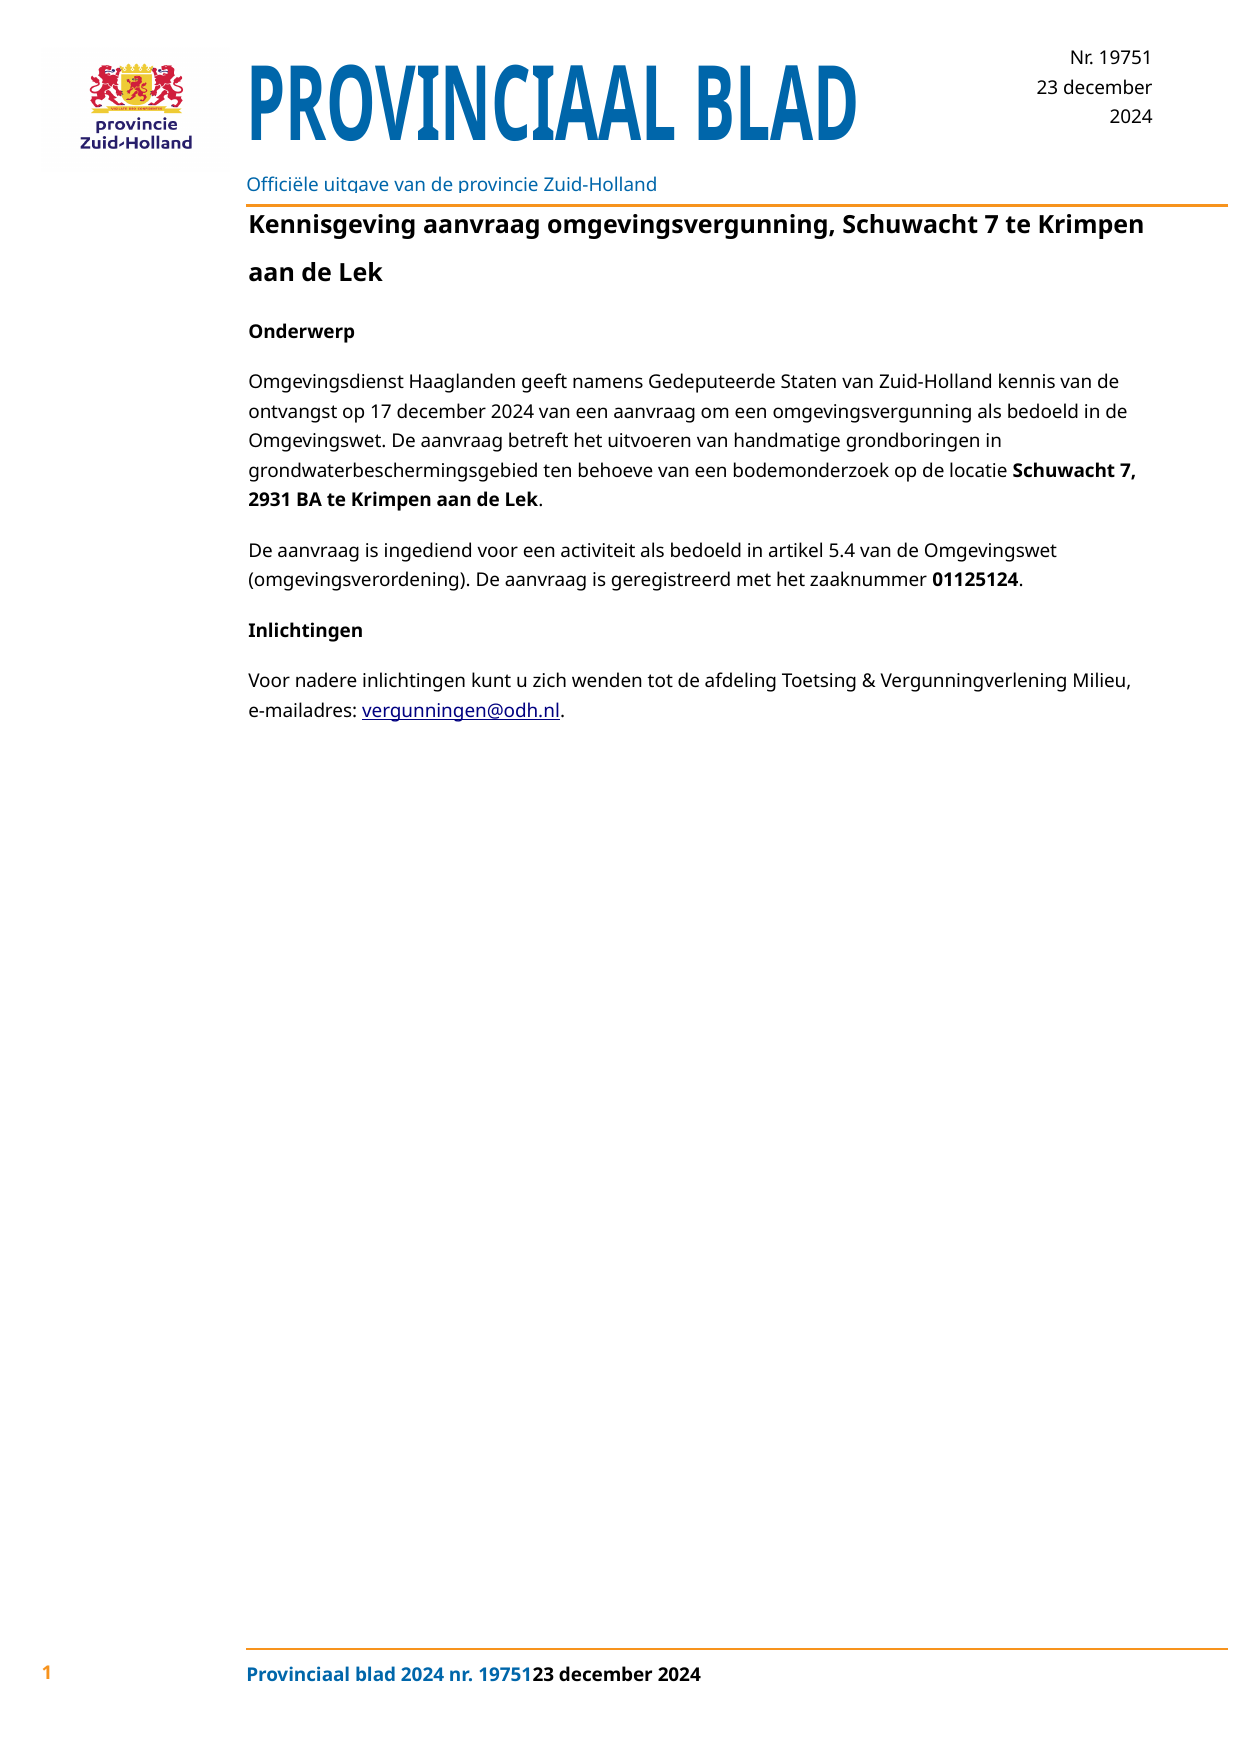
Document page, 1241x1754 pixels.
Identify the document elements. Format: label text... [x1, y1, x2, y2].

text De aanvraag is ingediend voor een activiteit als bedoeld in artikel 5.4 van de Omgevingswet (omgevingsverordening). De aanvraag is geregistreerd met het zaaknummer 01125124. [248, 537, 1152, 592]
text Omgevingsdienst Haaglanden geeft namens Gedeputeerde Staten van Zuid-Holland kennis van de ontvangst op 17 december 2024 van een aanvraag om een omgevingsvergunning als bedoeld in de Omgevingswet. De aanvraag betreft het uitvoeren van handmatige grondboringen in grondwaterbeschermingsgebied ten behoeve van een bodemonderzoek op de locatie Schuwacht 7, 2931 BA te Krimpen aan de Lek. [248, 368, 1152, 512]
text Kennisgeving aanvraag omgevingsvergunning, Schuwacht 7 te Krimpen aan de Lek [248, 207, 1152, 288]
text Voor nadere inlichtingen kunt u zich wenden tot de afdeling Toetsing & Vergunningverlening Milieu, e-mailadres: vergunningen@odh.nl. [248, 667, 1152, 723]
picture [41, 47, 231, 172]
text Onderwerp [248, 318, 1152, 344]
text Inlichtingen [248, 617, 1152, 643]
